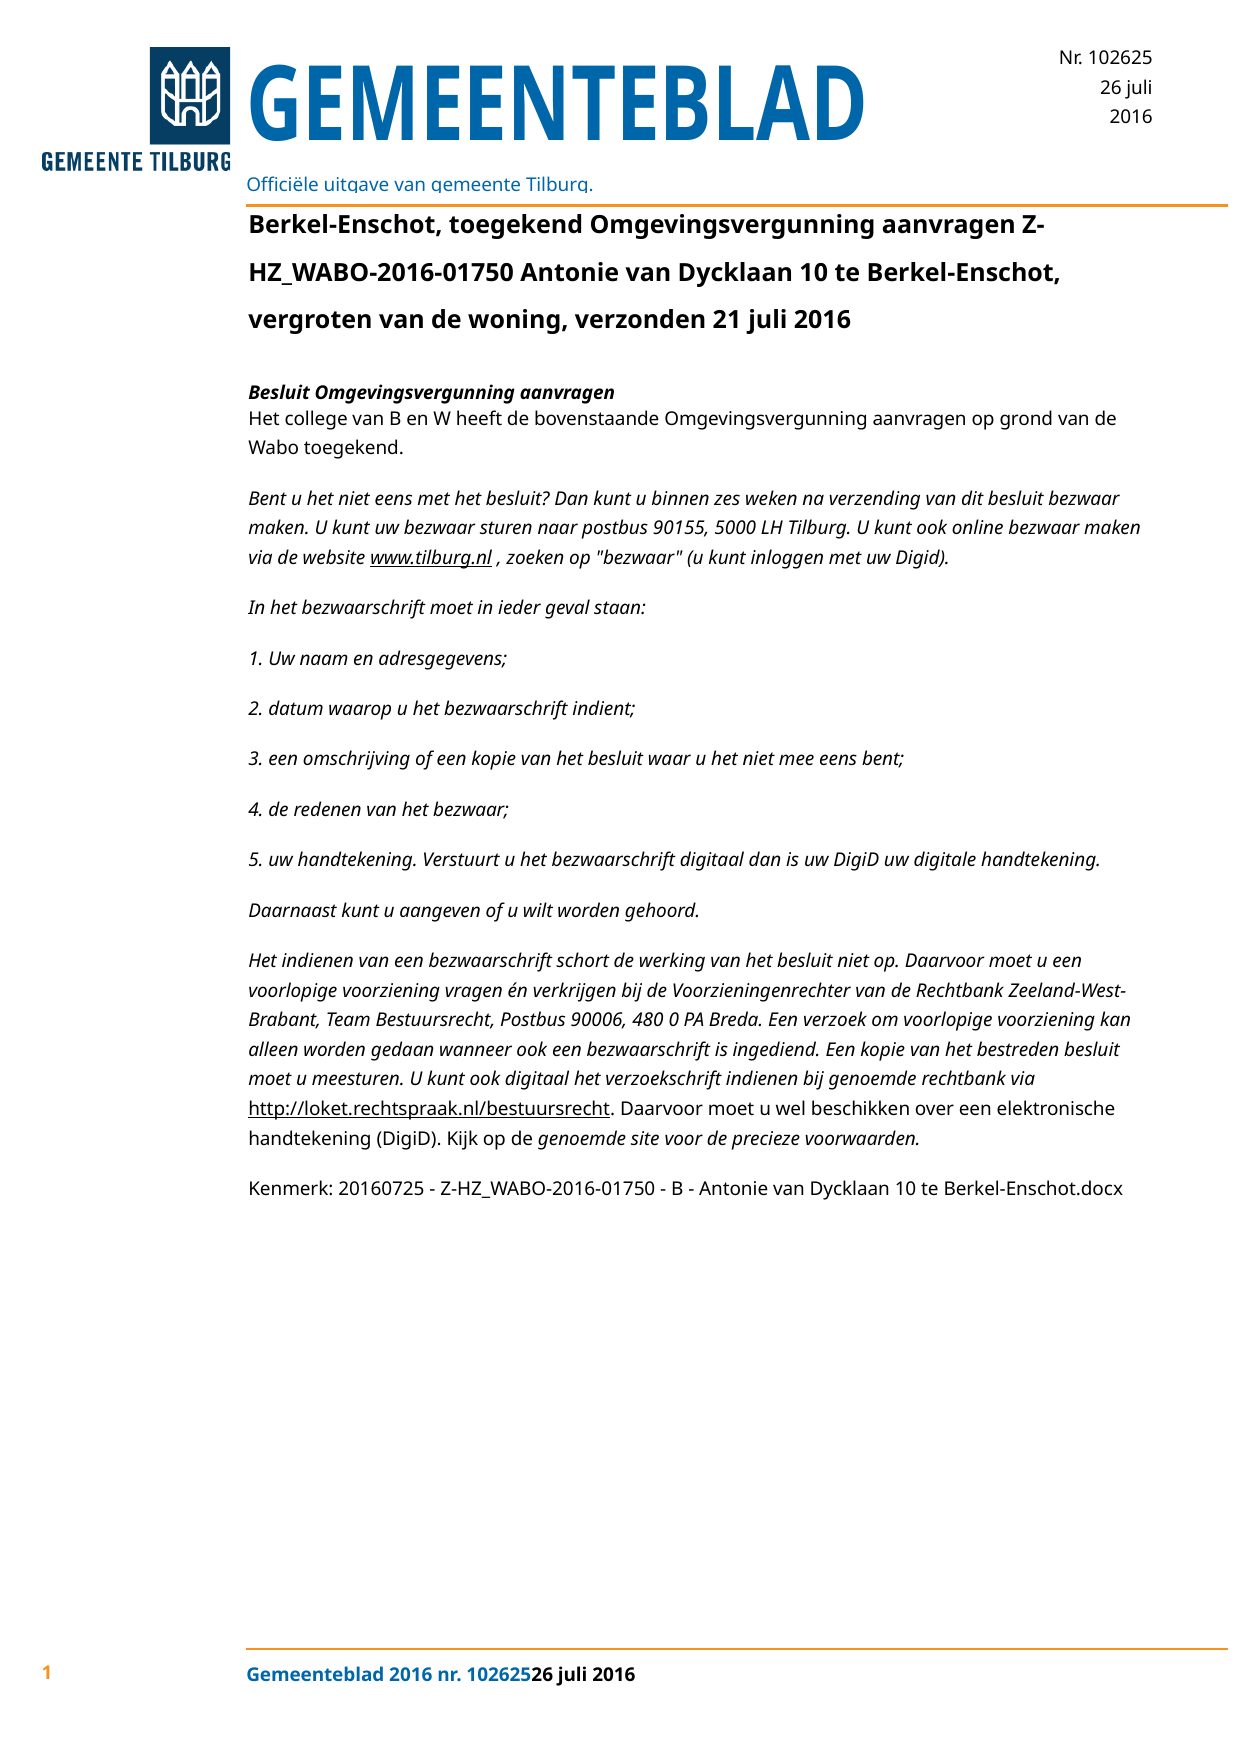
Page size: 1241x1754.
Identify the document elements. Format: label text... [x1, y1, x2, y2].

picture [41, 47, 231, 172]
text 2. datum waarop u het bezwaarschrift indient; [248, 695, 1152, 721]
text 5. uw handtekening. Verstuurt u het bezwaarschrift digitaal dan is uw DigiD uw digitale handtekening. [248, 846, 1152, 872]
text Bent u het niet eens met het besluit? Dan kunt u binnen zes weken na verzending van dit besluit bezwaar maken. U kunt uw bezwaar sturen naar postbus 90155, 5000 LH Tilburg. U kunt ook online bezwaar maken via de website www.tilburg.nl , zoeken op "bezwaar" (u kunt inloggen met uw Digid). [248, 485, 1152, 570]
text Het college van B en W heeft de bovenstaande Omgevingsvergunning aanvragen op grond van de Wabo toegekend. [248, 405, 1152, 460]
text Berkel-Enschot, toegekend Omgevingsvergunning aanvragen Z-HZ_WABO-2016-01750 Antonie van Dycklaan 10 te Berkel-Enschot, vergroten van de woning, verzonden 21 juli 2016 [248, 207, 1152, 336]
text 1. Uw naam en adresgegevens; [248, 645, 1152, 671]
text 4. de redenen van het bezwaar; [248, 796, 1152, 822]
text Daarnaast kunt u aangeven of u wilt worden gehoord. [248, 897, 1152, 923]
text Kenmerk: 20160725 - Z-HZ_WABO-2016-01750 - B - Antonie van Dycklaan 10 te Berkel-Enschot.docx [248, 1175, 1152, 1201]
text 3. een omschrijving of een kopie van het besluit waar u het niet mee eens bent; [248, 746, 1152, 771]
text Het indienen van een bezwaarschrift schort de werking van het besluit niet op. Daarvoor moet u een voorlopige voorziening vragen én verkrijgen bij de Voorzieningenrechter van de Rechtbank Zeeland-West-Brabant, Team Bestuursrecht, Postbus 90006, 480 0 PA Breda. Een verzoek om voorlopige voorziening kan alleen worden gedaan wanneer ook een bezwaarschrift is ingediend. Een kopie van het bestreden besluit moet u meesturen. U kunt ook digitaal het verzoekschrift indienen bij genoemde rechtbank via http://loket.rechtspraak.nl/bestuursrecht. Daarvoor moet u wel beschikken over een elektronische handtekening (DigiD). Kijk op de genoemde site voor de precieze voorwaarden. [248, 947, 1152, 1151]
text Besluit Omgevingsvergunning aanvragen [248, 379, 1152, 405]
text In het bezwaarschrift moet in ieder geval staan: [248, 594, 1152, 620]
